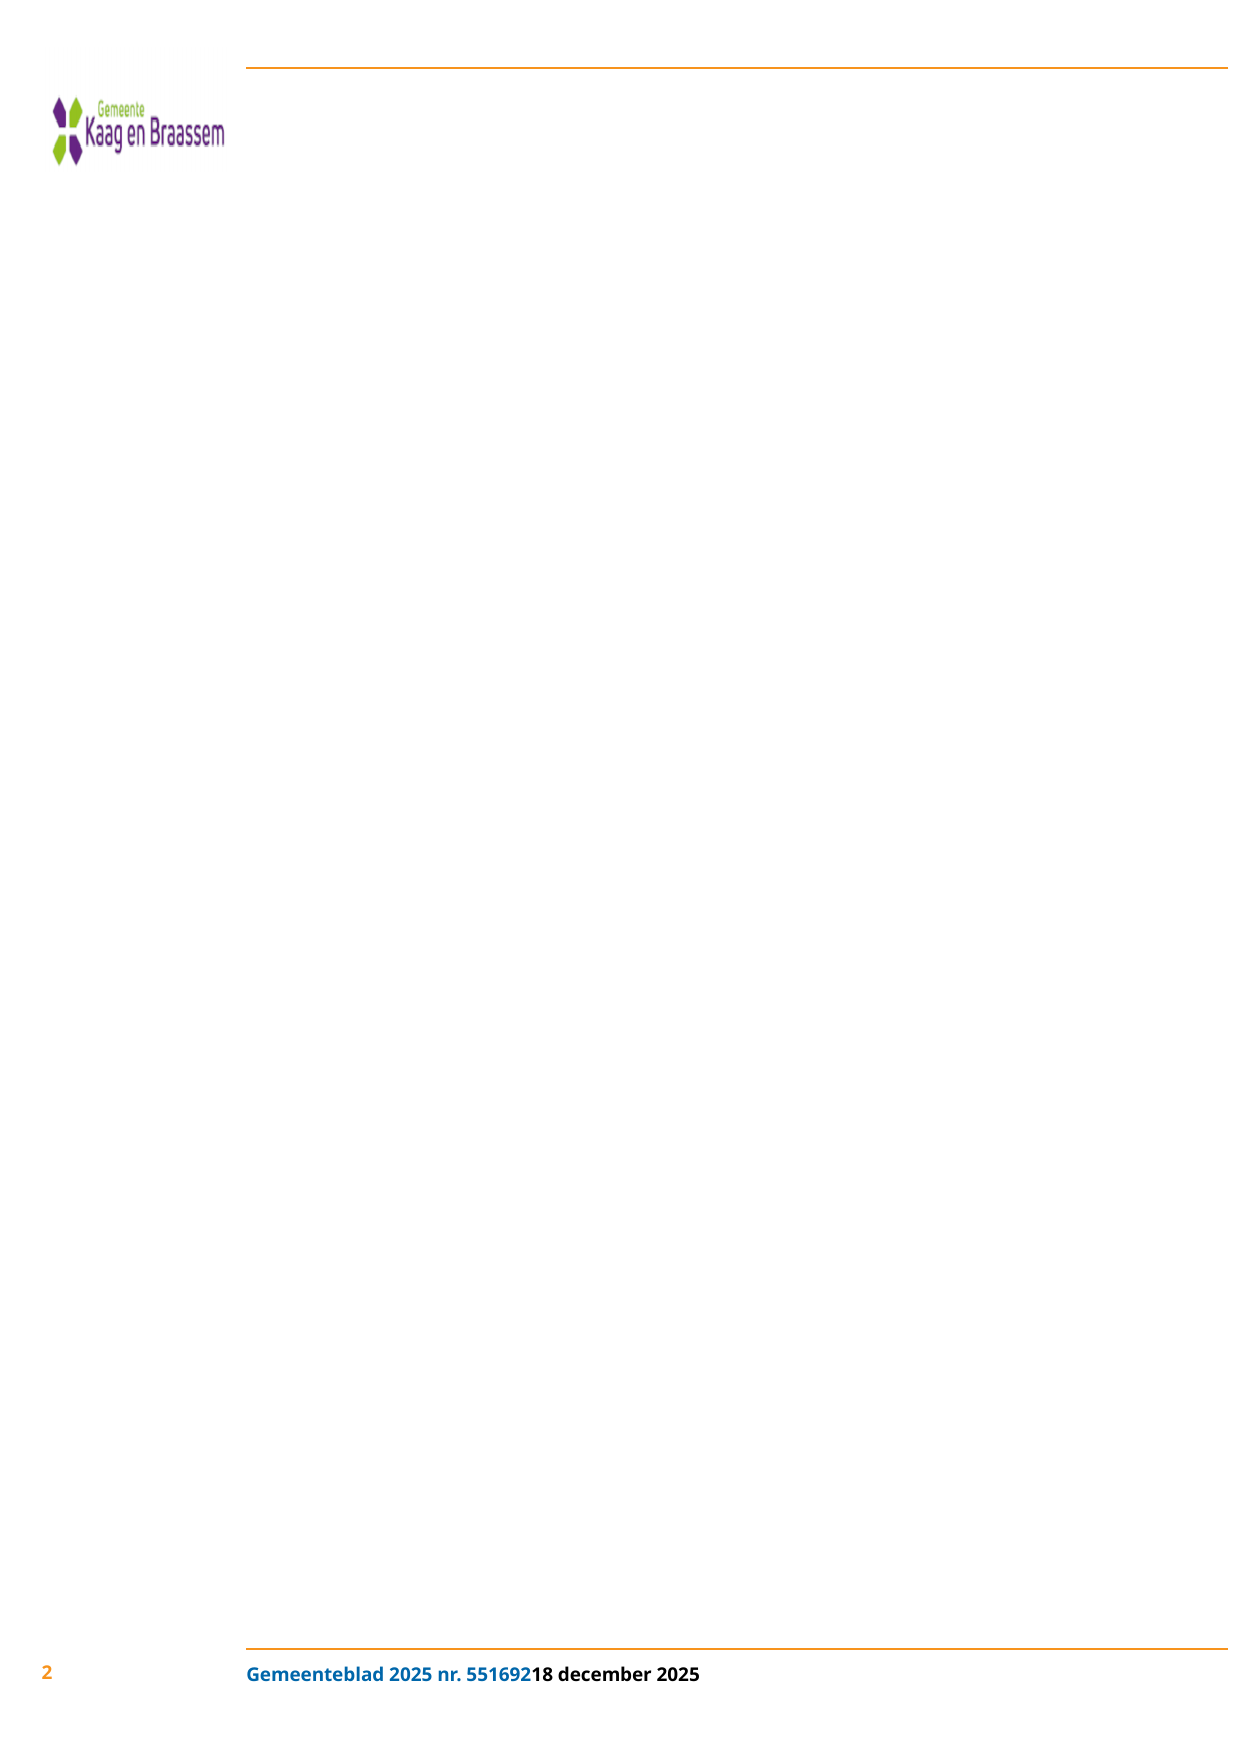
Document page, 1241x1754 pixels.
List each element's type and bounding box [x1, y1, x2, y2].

picture [41, 47, 231, 172]
